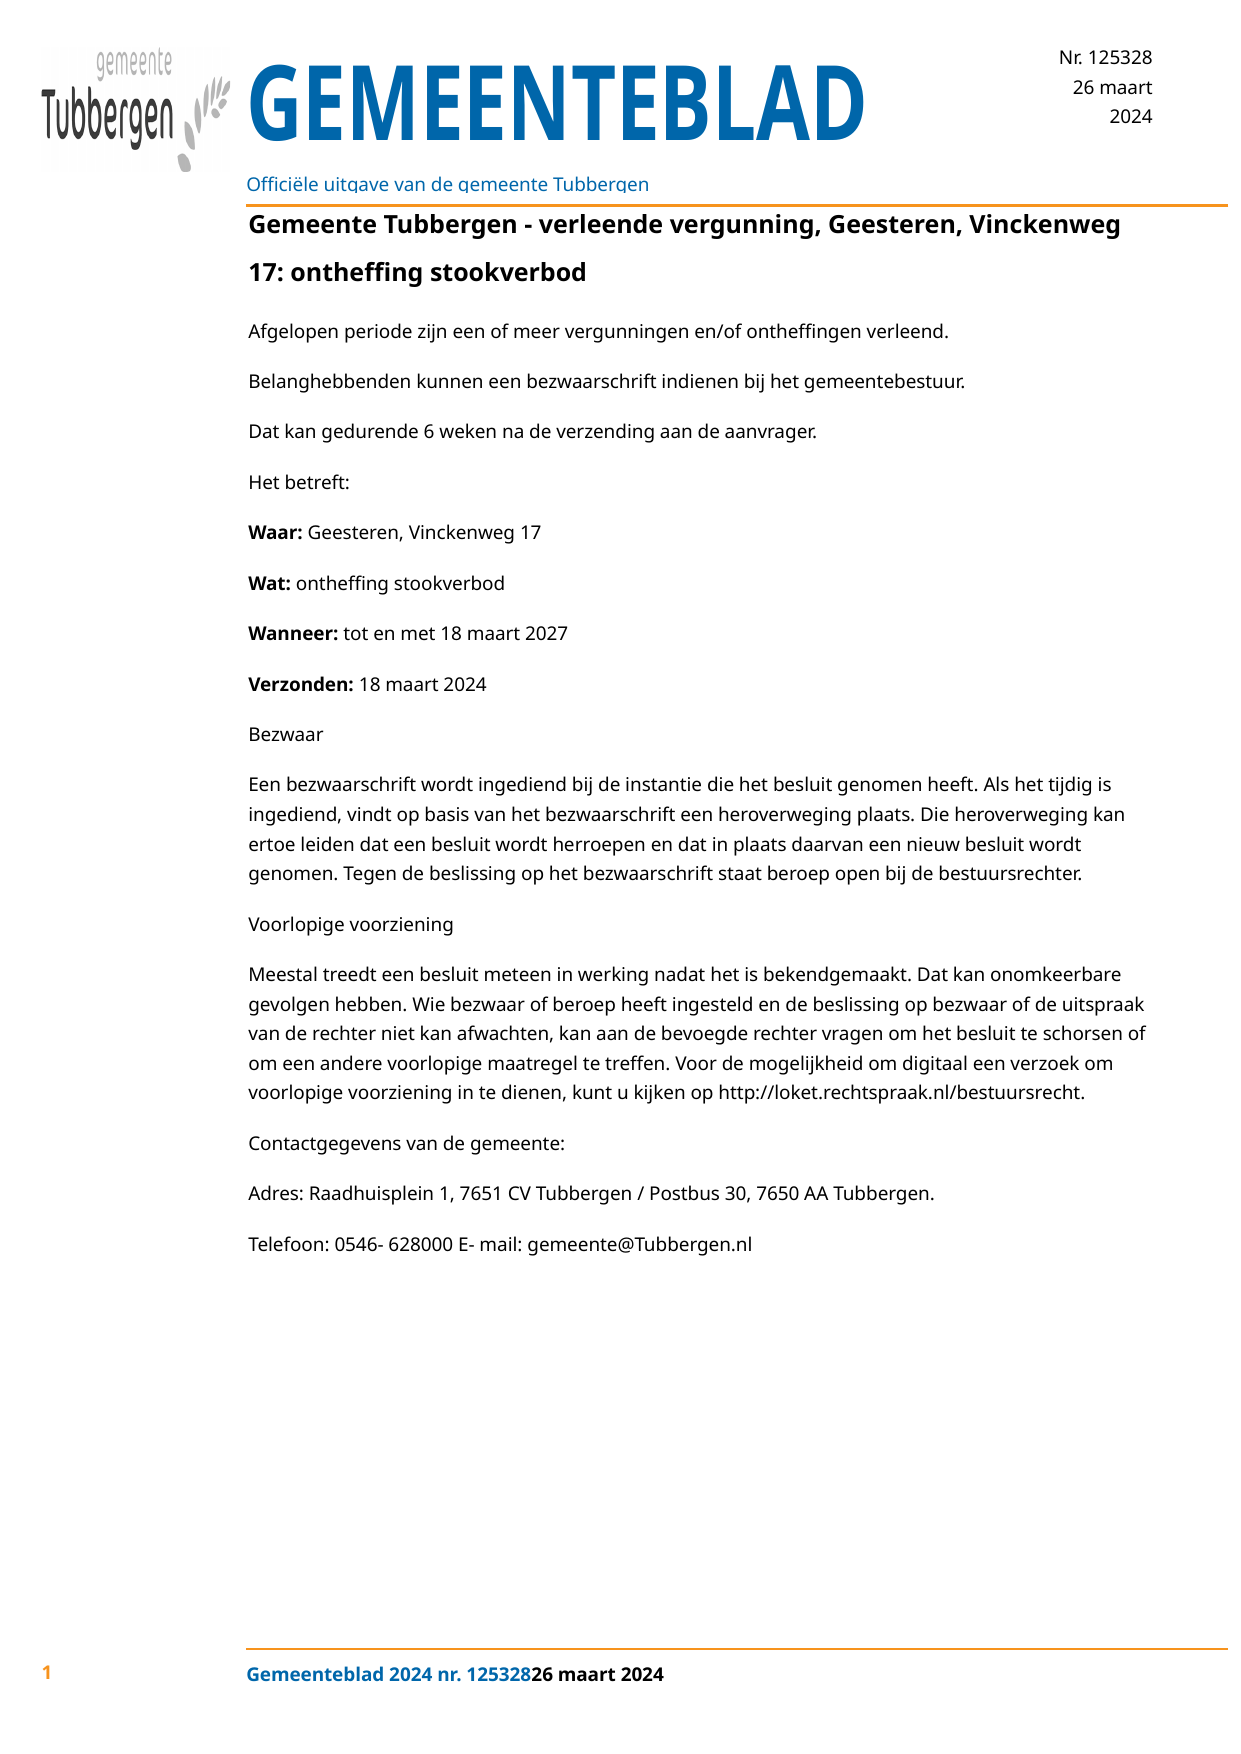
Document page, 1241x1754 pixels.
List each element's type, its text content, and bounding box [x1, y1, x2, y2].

text Contactgegevens van de gemeente: [248, 1130, 1152, 1156]
text Telefoon: 0546- 628000 E- mail: gemeente@Tubbergen.nl [248, 1231, 1152, 1257]
text Bezwaar [248, 721, 1152, 747]
picture [41, 47, 231, 172]
text Meestal treedt een besluit meteen in werking nadat het is bekendgemaakt. Dat kan onomkeerbare gevolgen hebben. Wie bezwaar of beroep heeft ingesteld en de beslissing op bezwaar of de uitspraak van de rechter niet kan afwachten, kan aan de bevoegde rechter vragen om het besluit te schorsen of om een andere voorlopige maatregel te treffen. Voor de mogelijkheid om digitaal een verzoek om voorlopige voorziening in te dienen, kunt u kijken op http://loket.rechtspraak.nl/bestuursrecht. [248, 961, 1152, 1105]
text Een bezwaarschrift wordt ingediend bij de instantie die het besluit genomen heeft. Als het tijdig is ingediend, vindt op basis van het bezwaarschrift een heroverweging plaats. Die heroverweging kan ertoe leiden dat een besluit wordt herroepen en dat in plaats daarvan een nieuw besluit wordt genomen. Tegen de beslissing op het bezwaarschrift staat beroep open bij de bestuursrechter. [248, 772, 1152, 886]
text Dat kan gedurende 6 weken na de verzending aan de aanvrager. [248, 419, 1152, 444]
text Wanneer: tot en met 18 maart 2027 [248, 620, 1152, 646]
text Waar: Geesteren, Vinckenweg 17 [248, 519, 1152, 545]
text Wat: ontheffing stookverbod [248, 570, 1152, 596]
text Voorlopige voorziening [248, 911, 1152, 937]
text Verzonden: 18 maart 2024 [248, 671, 1152, 697]
text Belanghebbenden kunnen een bezwaarschrift indienen bij het gemeentebestuur. [248, 368, 1152, 394]
text Gemeente Tubbergen - verleende vergunning, Geesteren, Vinckenweg 17: ontheffing stookverbod [248, 207, 1152, 288]
text Het betreft: [248, 469, 1152, 495]
text Afgelopen periode zijn een of meer vergunningen en/of ontheffingen verleend. [248, 318, 1152, 344]
text Adres: Raadhuisplein 1, 7651 CV Tubbergen / Postbus 30, 7650 AA Tubbergen. [248, 1180, 1152, 1206]
